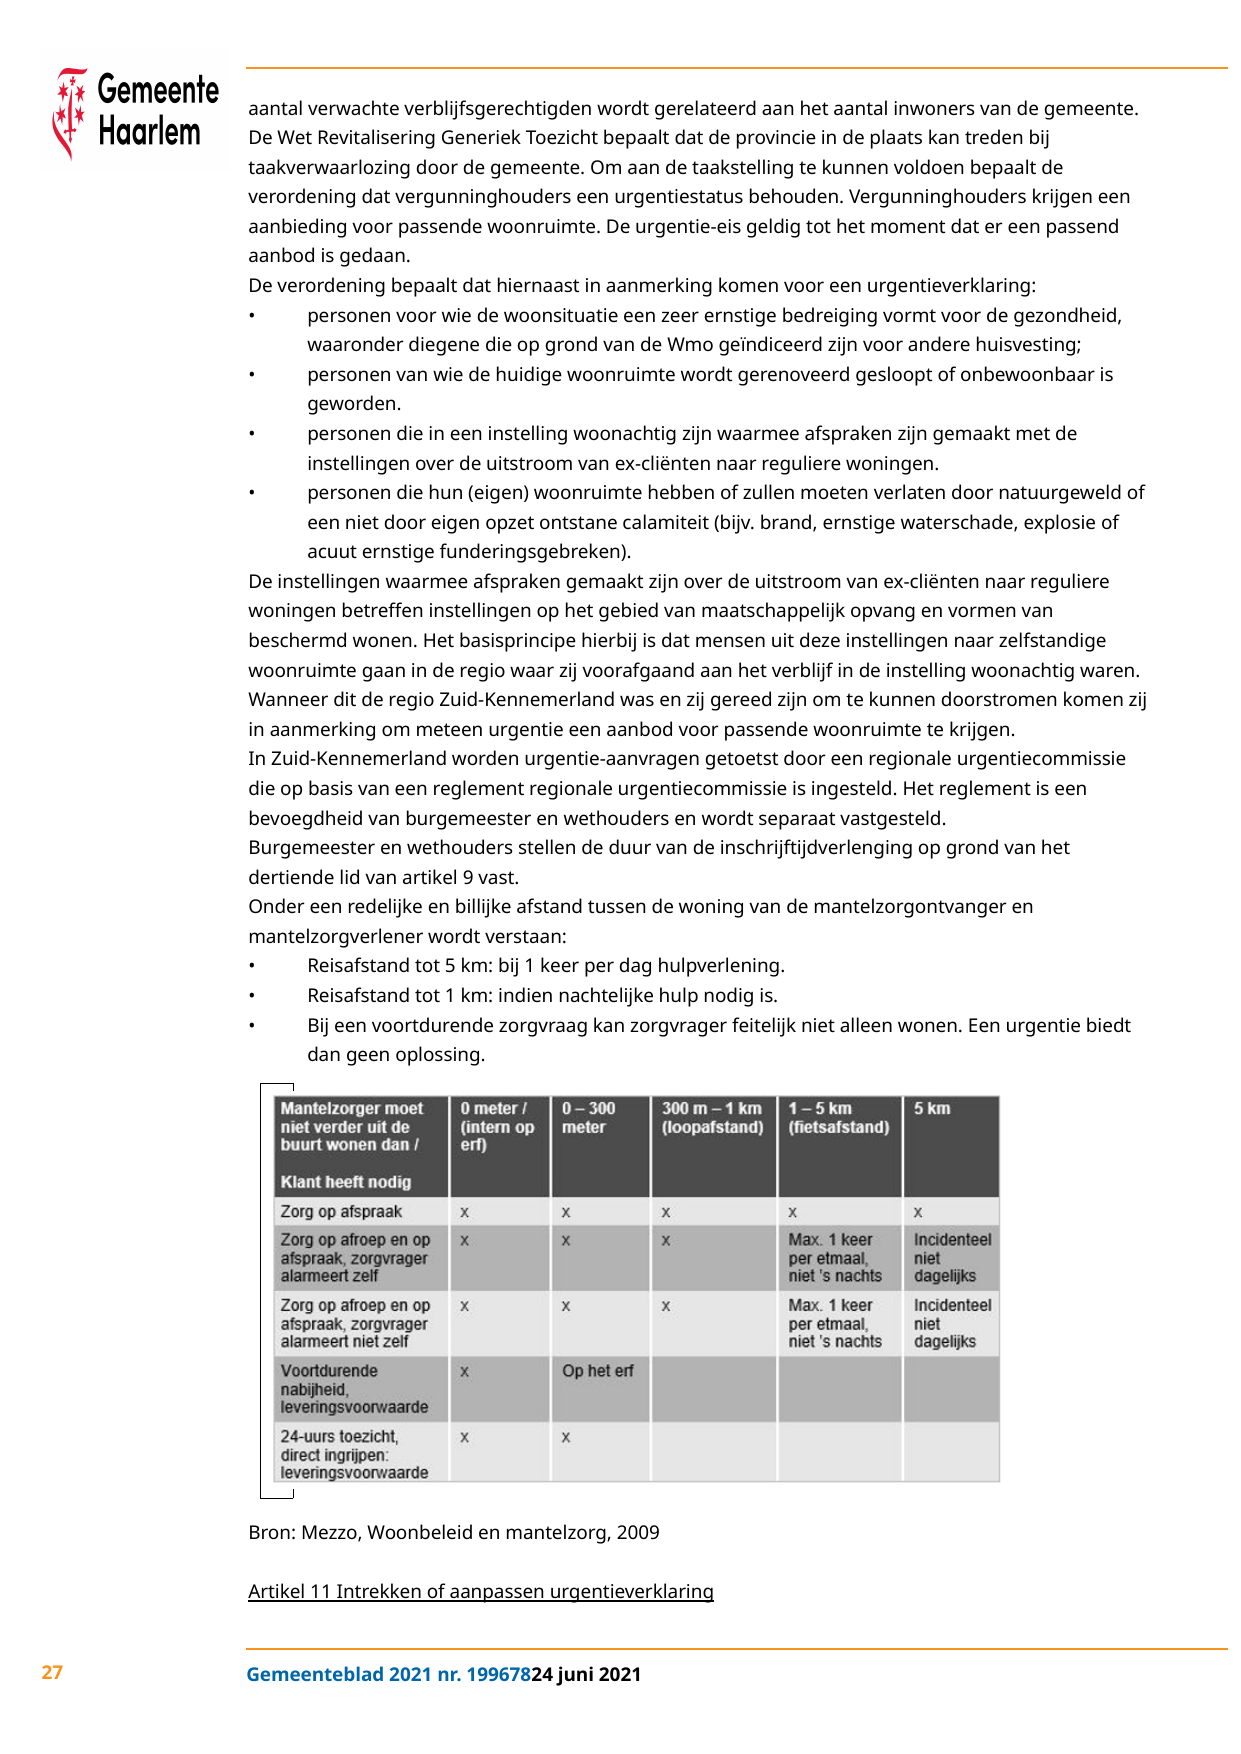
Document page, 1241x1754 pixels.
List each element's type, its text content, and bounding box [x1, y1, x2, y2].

picture [268, 1091, 1008, 1489]
list Reisafstand tot 1 km: indien nachtelijke hulp nodig is. [248, 982, 1152, 1008]
text Artikel 11 Intrekken of aanpassen urgentieverklaring [248, 1578, 1152, 1604]
text Burgemeester en wethouders stellen de duur van de inschrijftijdverlenging op grond van het dertiende lid van artikel 9 vast. [248, 834, 1152, 890]
list personen die hun (eigen) woonruimte hebben of zullen moeten verlaten door natuurgeweld of een niet door eigen opzet ontstane calamiteit (bijv. brand, ernstige waterschade, explosie of acuut ernstige funderingsgebreken). [248, 479, 1152, 564]
picture [41, 47, 231, 172]
text aantal verwachte verblijfsgerechtigden wordt gerelateerd aan het aantal inwoners van de gemeente. De Wet Revitalisering Generiek Toezicht bepaalt dat de provincie in de plaats kan treden bij taakverwaarlozing door de gemeente. Om aan de taakstelling te kunnen voldoen bepaalt de verordening dat vergunninghouders een urgentiestatus behouden. Vergunninghouders krijgen een aanbieding voor passende woonruimte. De urgentie-eis geldig tot het moment dat er een passend aanbod is gedaan. [248, 95, 1152, 268]
list personen die in een instelling woonachtig zijn waarmee afspraken zijn gemaakt met de instellingen over de uitstroom van ex-cliënten naar reguliere woningen. [248, 420, 1152, 476]
text Onder een redelijke en billijke afstand tussen de woning van de mantelzorgontvanger en mantelzorgverlener wordt verstaan: [248, 893, 1152, 949]
text In Zuid-Kennemerland worden urgentie-aanvragen getoetst door een regionale urgentiecommissie die op basis van een reglement regionale urgentiecommissie is ingesteld. Het reglement is een bevoegdheid van burgemeester en wethouders en wordt separaat vastgesteld. [248, 746, 1152, 831]
text Bron: Mezzo, Woonbeleid en mantelzorg, 2009 [248, 1519, 1152, 1545]
list personen van wie de huidige woonruimte wordt gerenoveerd gesloopt of onbewoonbaar is geworden. [248, 361, 1152, 416]
text De verordening bepaalt dat hiernaast in aanmerking komen voor een urgentieverklaring: [248, 272, 1152, 298]
list personen voor wie de woonsituatie een zeer ernstige bedreiging vormt voor de gezondheid, waaronder diegene die op grond van de Wmo geïndiceerd zijn voor andere huisvesting; [248, 302, 1152, 357]
list Bij een voortdurende zorgvraag kan zorgvrager feitelijk niet alleen wonen. Een urgentie biedt dan geen oplossing. [248, 1012, 1152, 1067]
list Reisafstand tot 5 km: bij 1 keer per dag hulpverlening. [248, 953, 1152, 978]
text De instellingen waarmee afspraken gemaakt zijn over de uitstroom van ex-cliënten naar reguliere woningen betreffen instellingen op het gebied van maatschappelijk opvang en vormen van beschermd wonen. Het basisprincipe hierbij is dat mensen uit deze instellingen naar zelfstandige woonruimte gaan in de regio waar zij voorafgaand aan het verblijf in de instelling woonachtig waren. Wanneer dit de regio Zuid-Kennemerland was en zij gereed zijn om te kunnen doorstromen komen zij in aanmerking om meteen urgentie een aanbod voor passende woonruimte te krijgen. [248, 568, 1152, 742]
